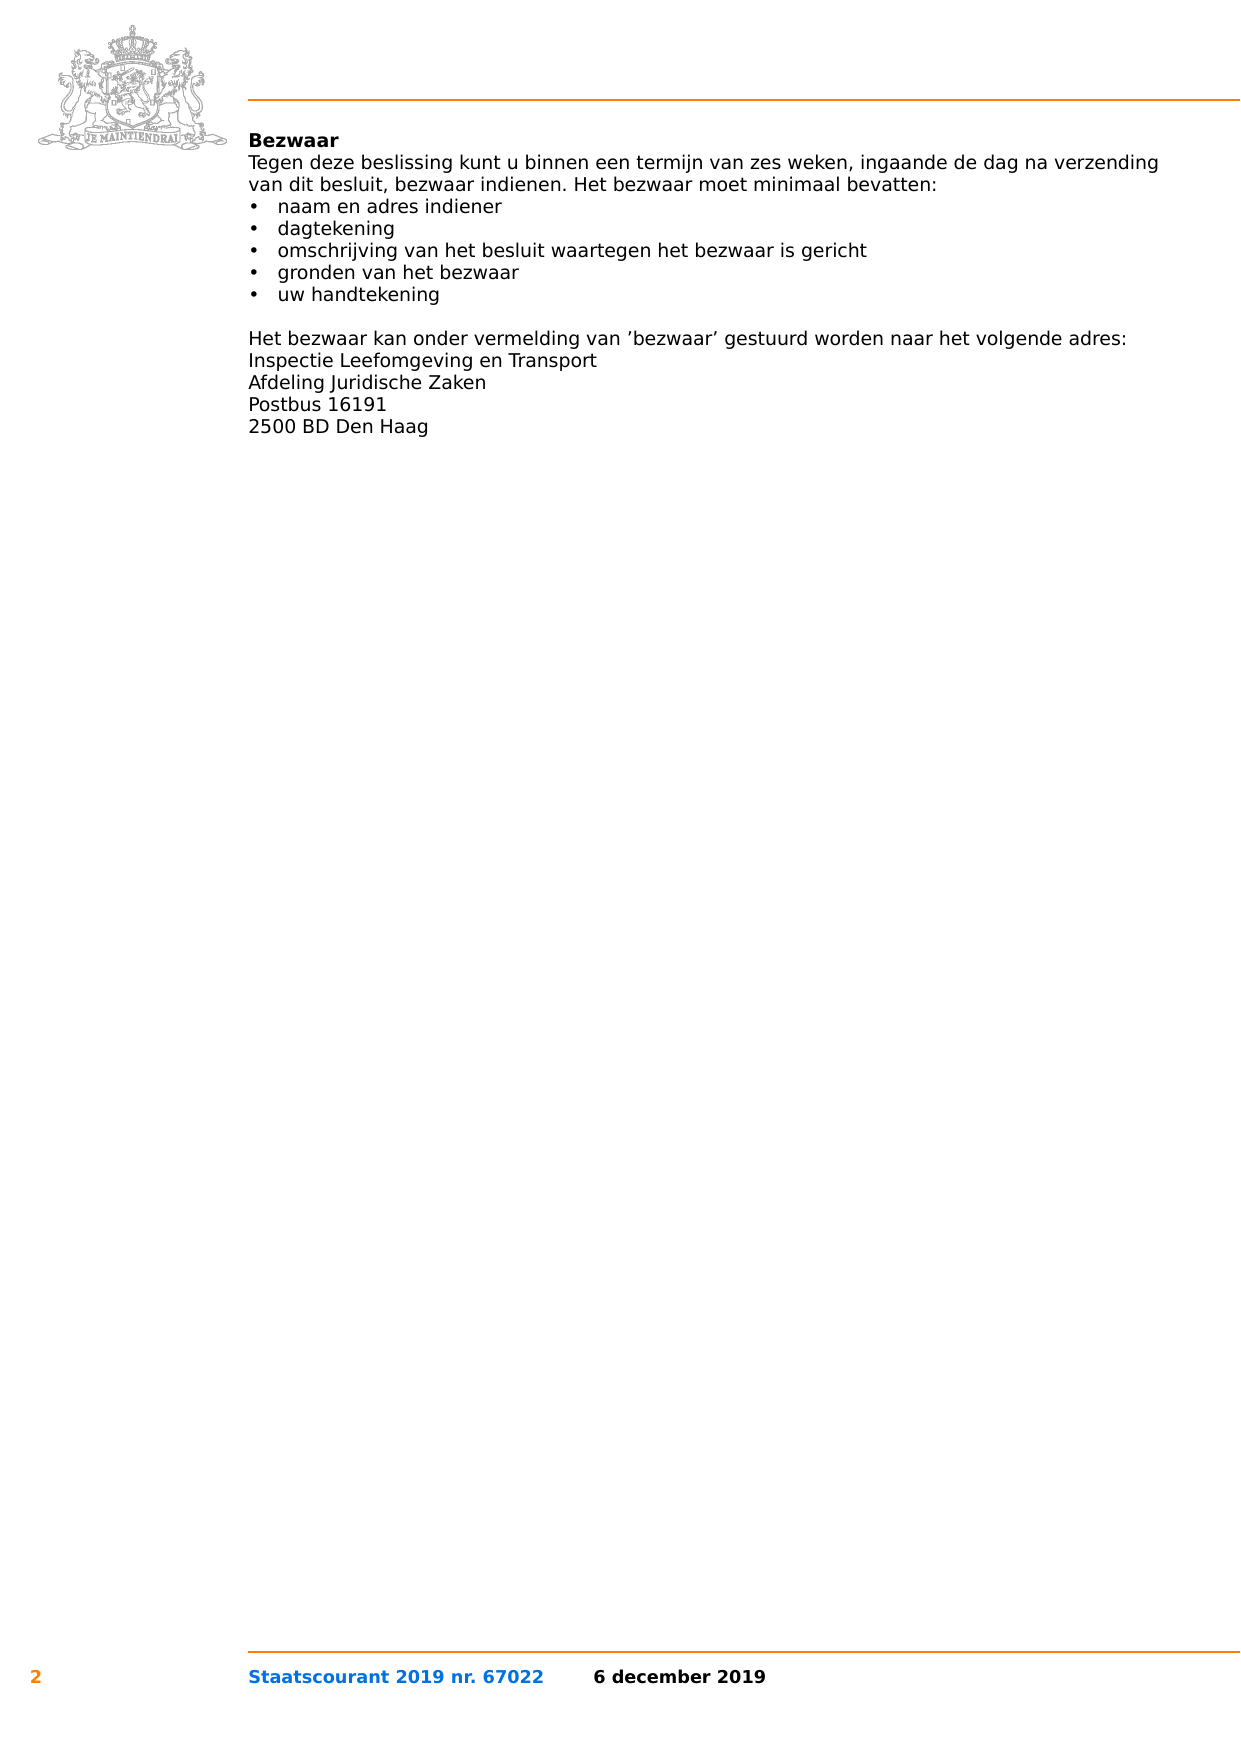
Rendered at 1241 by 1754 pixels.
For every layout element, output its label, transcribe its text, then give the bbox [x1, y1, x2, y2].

text Afdeling Juridische Zaken [248, 372, 1163, 393]
text • naam en adres indiener [248, 196, 1163, 218]
text Postbus 16191 [248, 393, 1163, 416]
text Tegen deze beslissing kunt u binnen een termijn van zes weken, ingaande de dag na verzending van dit besluit, bezwaar indienen. Het bezwaar moet minimaal bevatten: [248, 152, 1163, 196]
text • omschrijving van het besluit waartegen het bezwaar is gericht [248, 240, 1163, 262]
text • uw handtekening [248, 284, 1163, 306]
text • dagtekening [248, 218, 1163, 240]
text • gronden van het bezwaar [248, 262, 1163, 284]
picture [38, 25, 227, 150]
text 2500 BD Den Haag [248, 416, 1163, 437]
text Bezwaar [248, 130, 1163, 152]
text Inspectie Leefomgeving en Transport [248, 349, 1163, 372]
text Het bezwaar kan onder vermelding van ’bezwaar’ gestuurd worden naar het volgende adres: [248, 328, 1163, 349]
